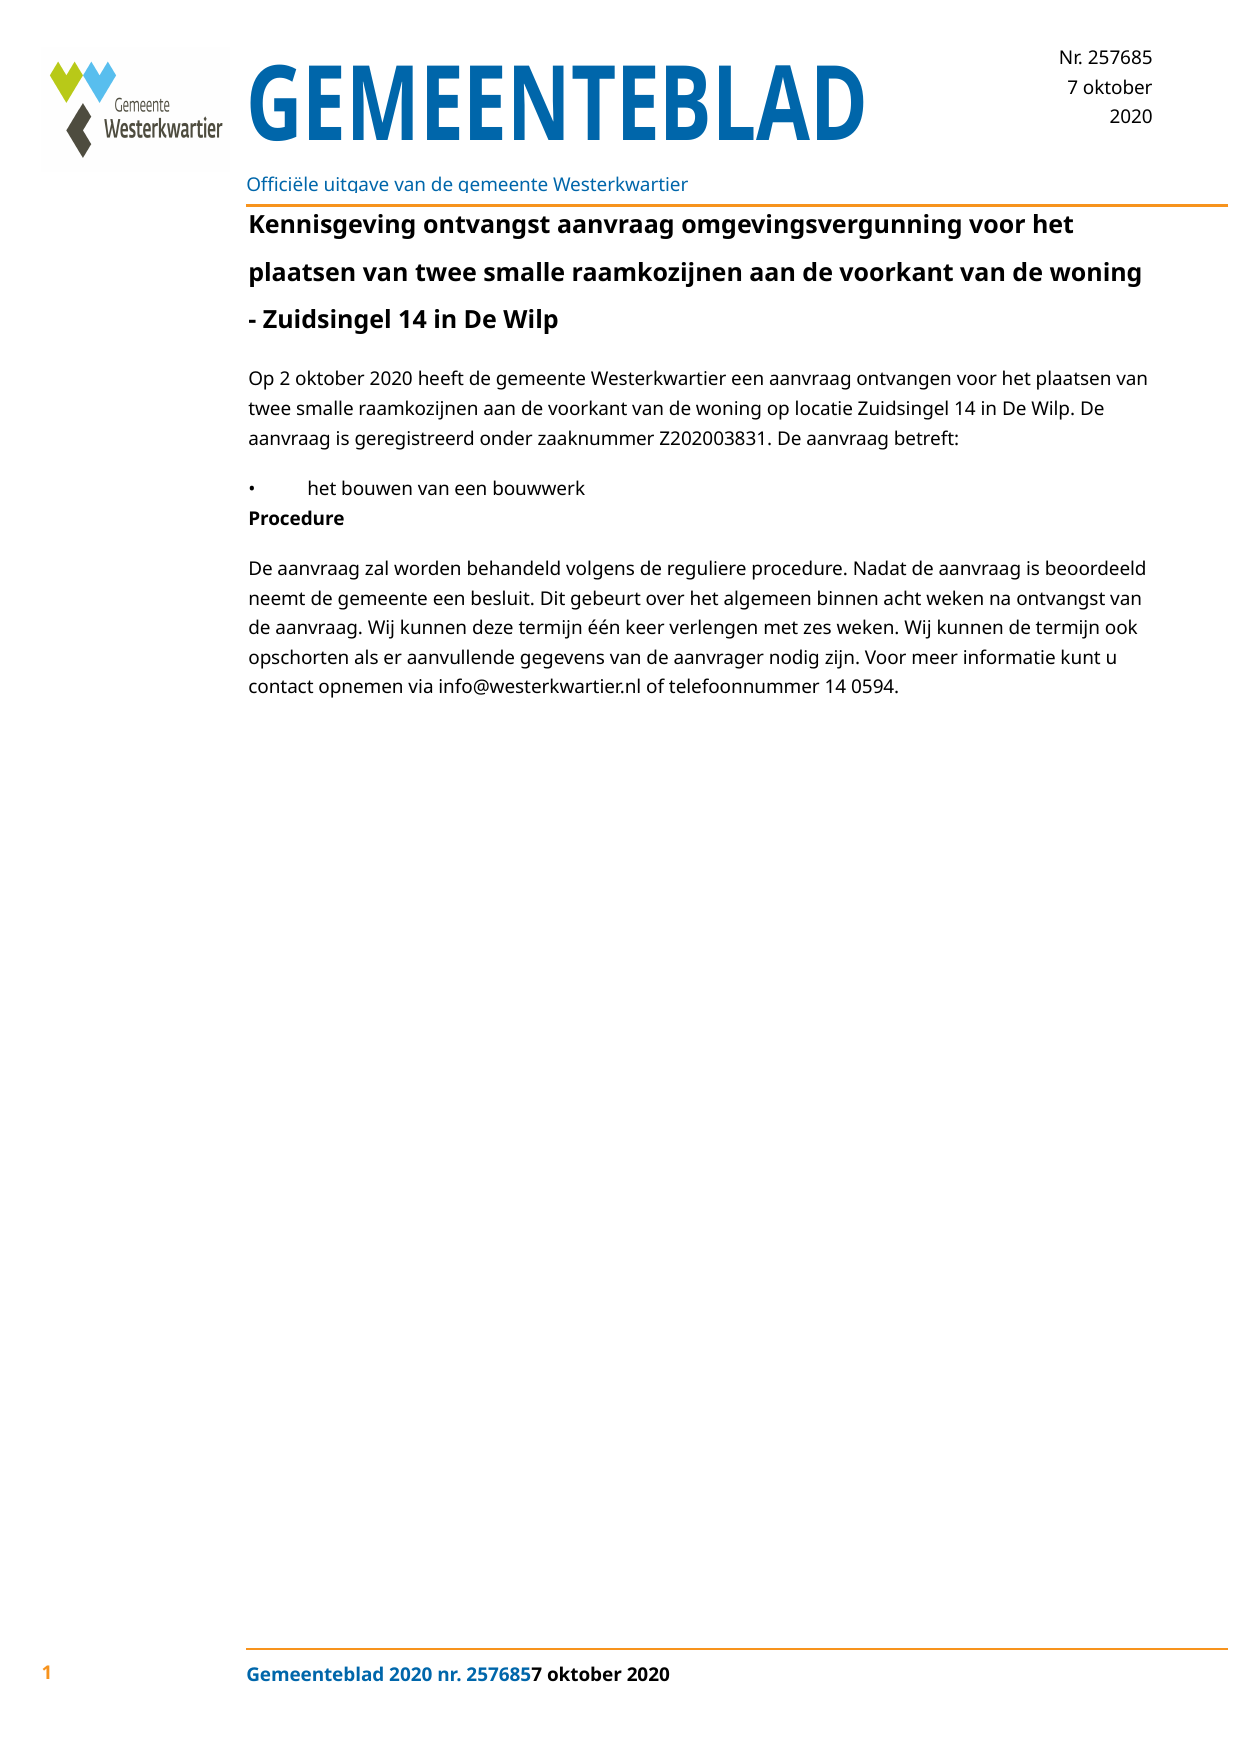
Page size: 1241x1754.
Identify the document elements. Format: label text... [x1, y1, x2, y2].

list het bouwen van een bouwwerk [248, 475, 1152, 501]
text Procedure [248, 505, 1152, 530]
picture [41, 47, 231, 172]
text De aanvraag zal worden behandeld volgens de reguliere procedure. Nadat de aanvraag is beoordeeld neemt de gemeente een besluit. Dit gebeurt over het algemeen binnen acht weken na ontvangst van de aanvraag. Wij kunnen deze termijn één keer verlengen met zes weken. Wij kunnen de termijn ook opschorten als er aanvullende gegevens van de aanvrager nodig zijn. Voor meer informatie kunt u contact opnemen via info@westerkwartier.nl of telefoonnummer 14 0594. [248, 555, 1152, 699]
text Kennisgeving ontvangst aanvraag omgevingsvergunning voor het plaatsen van twee smalle raamkozijnen aan de voorkant van de woning - Zuidsingel 14 in De Wilp [248, 207, 1152, 336]
text Op 2 oktober 2020 heeft de gemeente Westerkwartier een aanvraag ontvangen voor het plaatsen van twee smalle raamkozijnen aan de voorkant van de woning op locatie Zuidsingel 14 in De Wilp. De aanvraag is geregistreerd onder zaaknummer Z202003831. De aanvraag betreft: [248, 366, 1152, 450]
